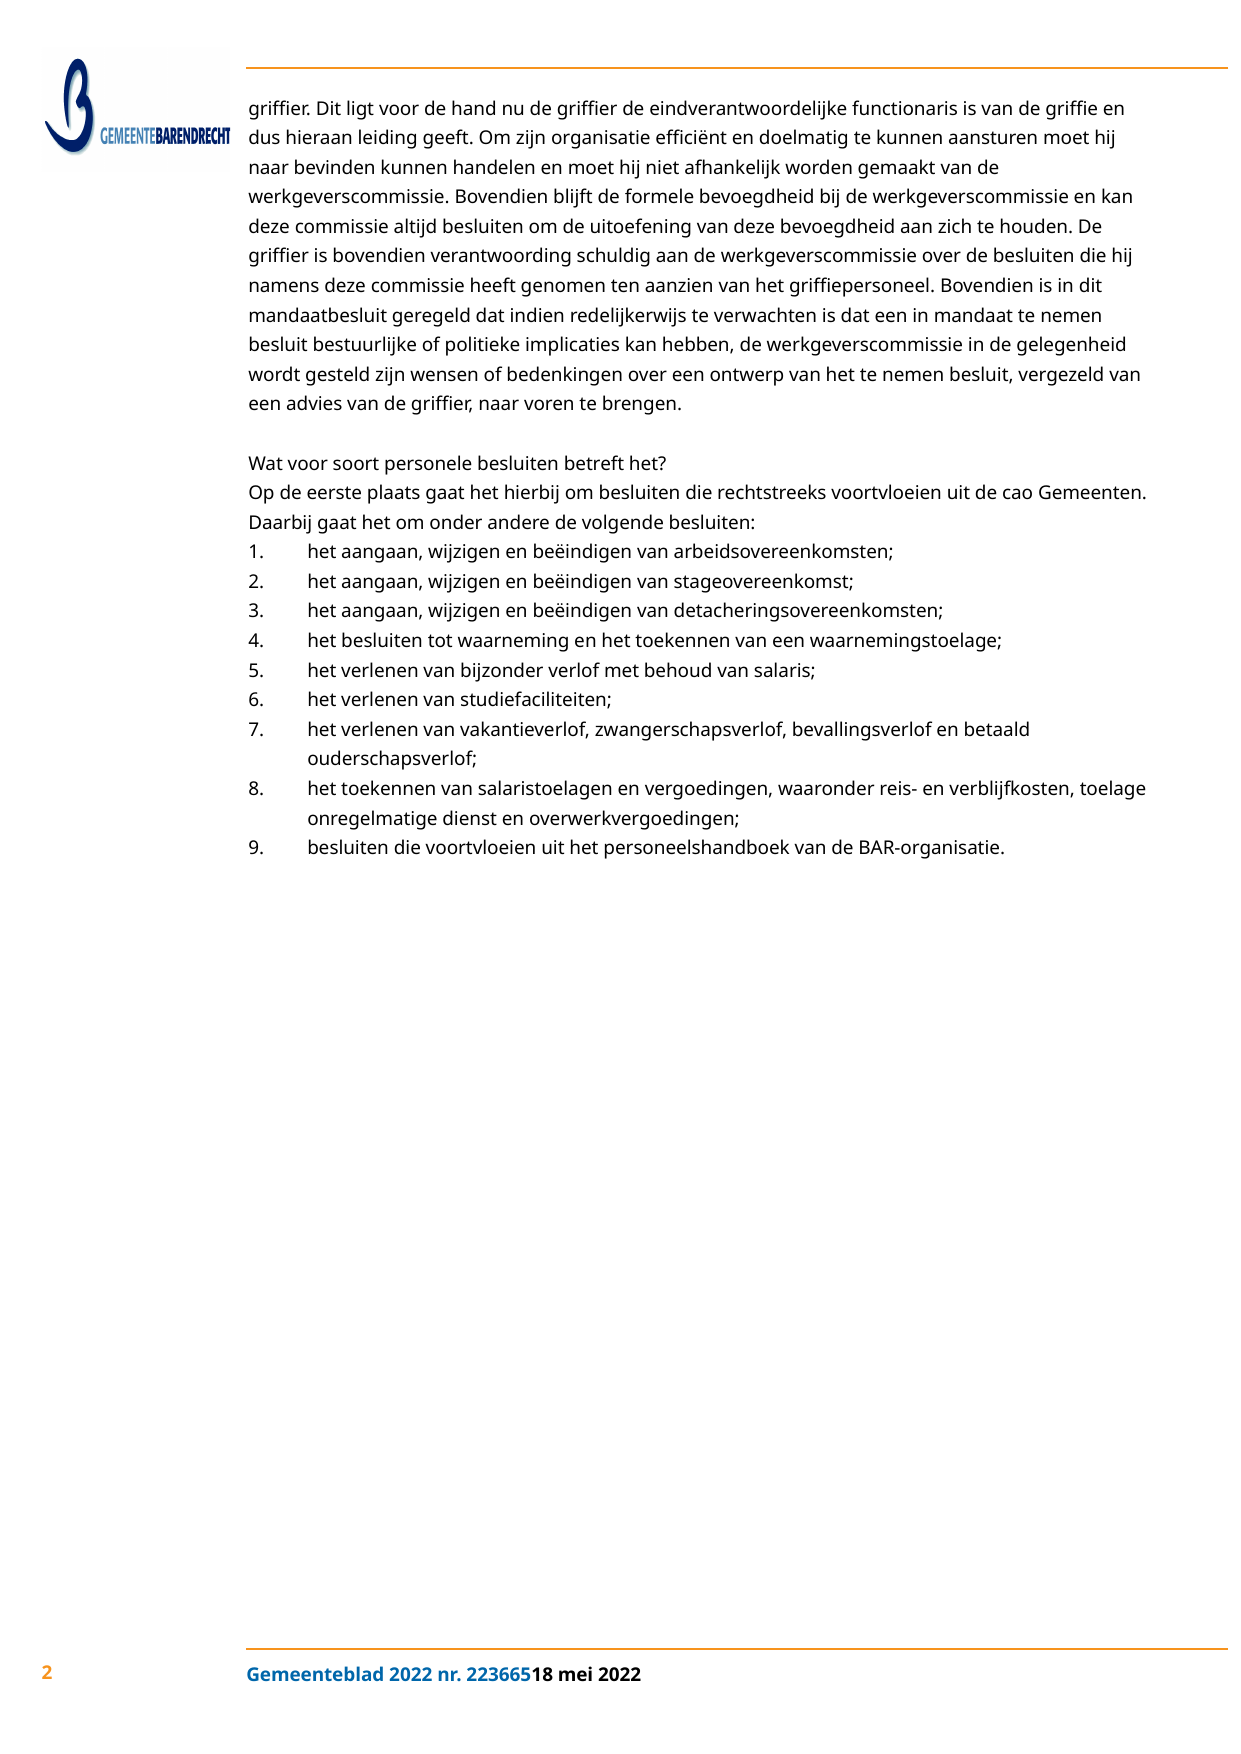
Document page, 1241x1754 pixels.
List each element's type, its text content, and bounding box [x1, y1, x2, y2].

list het toekennen van salaristoelagen en vergoedingen, waaronder reis- en verblijfkosten, toelage onregelmatige dienst en overwerkvergoedingen; [248, 775, 1152, 831]
list het verlenen van vakantieverlof, zwangerschapsverlof, bevallingsverlof en betaald ouderschapsverlof; [248, 716, 1152, 771]
list het verlenen van studiefaciliteiten; [248, 686, 1152, 712]
text Op de eerste plaats gaat het hierbij om besluiten die rechtstreeks voortvloeien uit de cao Gemeenten. Daarbij gaat het om onder andere de volgende besluiten: [248, 479, 1152, 535]
list het aangaan, wijzigen en beëindigen van detacheringsovereenkomsten; [248, 598, 1152, 623]
text griffier. Dit ligt voor de hand nu de griffier de eindverantwoordelijke functionaris is van de griffie en dus hieraan leiding geeft. Om zijn organisatie efficiënt en doelmatig te kunnen aansturen moet hij naar bevinden kunnen handelen en moet hij niet afhankelijk worden gemaakt van de werkgeverscommissie. Bovendien blijft de formele bevoegdheid bij de werkgeverscommissie en kan deze commissie altijd besluiten om de uitoefening van deze bevoegdheid aan zich te houden. De griffier is bovendien verantwoording schuldig aan de werkgeverscommissie over de besluiten die hij namens deze commissie heeft genomen ten aanzien van het griffiepersoneel. Bovendien is in dit mandaatbesluit geregeld dat indien redelijkerwijs te verwachten is dat een in mandaat te nemen besluit bestuurlijke of politieke implicaties kan hebben, de werkgeverscommissie in de gelegenheid wordt gesteld zijn wensen of bedenkingen over een ontwerp van het te nemen besluit, vergezeld van een advies van de griffier, naar voren te brengen. [248, 95, 1152, 416]
list besluiten die voortvloeien uit het personeelshandboek van de BAR-organisatie. [248, 834, 1152, 860]
picture [41, 47, 231, 172]
text Wat voor soort personele besluiten betreft het? [248, 450, 1152, 476]
list het besluiten tot waarneming en het toekennen van een waarnemingstoelage; [248, 627, 1152, 653]
list het aangaan, wijzigen en beëindigen van arbeidsovereenkomsten; [248, 538, 1152, 564]
list het aangaan, wijzigen en beëindigen van stageovereenkomst; [248, 568, 1152, 594]
list het verlenen van bijzonder verlof met behoud van salaris; [248, 657, 1152, 683]
